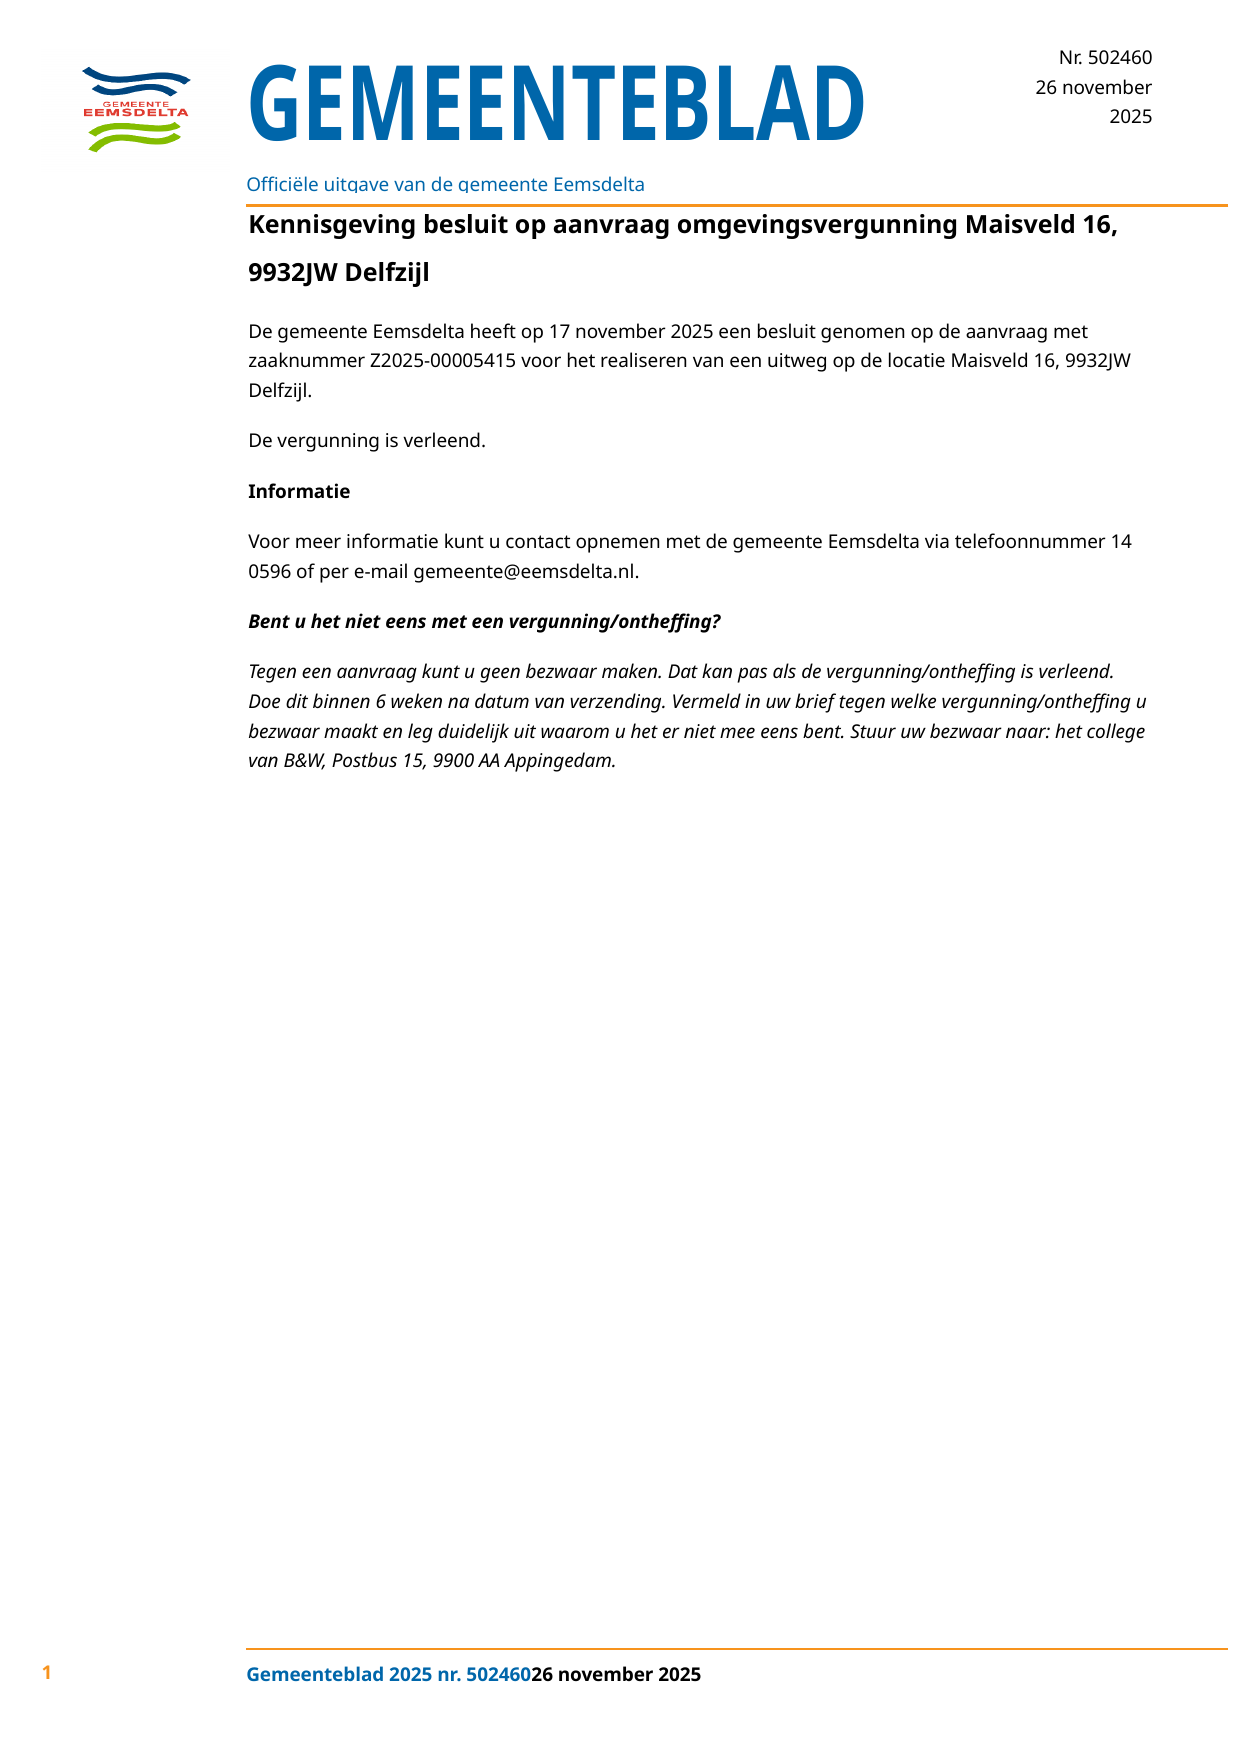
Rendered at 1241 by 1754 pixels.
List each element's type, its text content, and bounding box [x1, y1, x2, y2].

text Tegen een aanvraag kunt u geen bezwaar maken. Dat kan pas als de vergunning/ontheffing is verleend. Doe dit binnen 6 weken na datum van verzending. Vermeld in uw brief tegen welke vergunning/ontheffing u bezwaar maakt en leg duidelijk uit waarom u het er niet mee eens bent. Stuur uw bezwaar naar: het college van B&W, Postbus 15, 9900 AA Appingedam. [248, 659, 1152, 773]
text Informatie [248, 478, 1152, 504]
text Bent u het niet eens met een vergunning/ontheffing? [248, 608, 1152, 634]
text De vergunning is verleend. [248, 427, 1152, 453]
text Voor meer informatie kunt u contact opnemen met de gemeente Eemsdelta via telefoonnummer 14 0596 of per e-mail gemeente@eemsdelta.nl. [248, 528, 1152, 584]
picture [41, 47, 231, 172]
text De gemeente Eemsdelta heeft op 17 november 2025 een besluit genomen op de aanvraag met zaaknummer Z2025-00005415 voor het realiseren van een uitweg op de locatie Maisveld 16, 9932JW Delfzijl. [248, 318, 1152, 403]
text Kennisgeving besluit op aanvraag omgevingsvergunning Maisveld 16, 9932JW Delfzijl [248, 207, 1152, 288]
